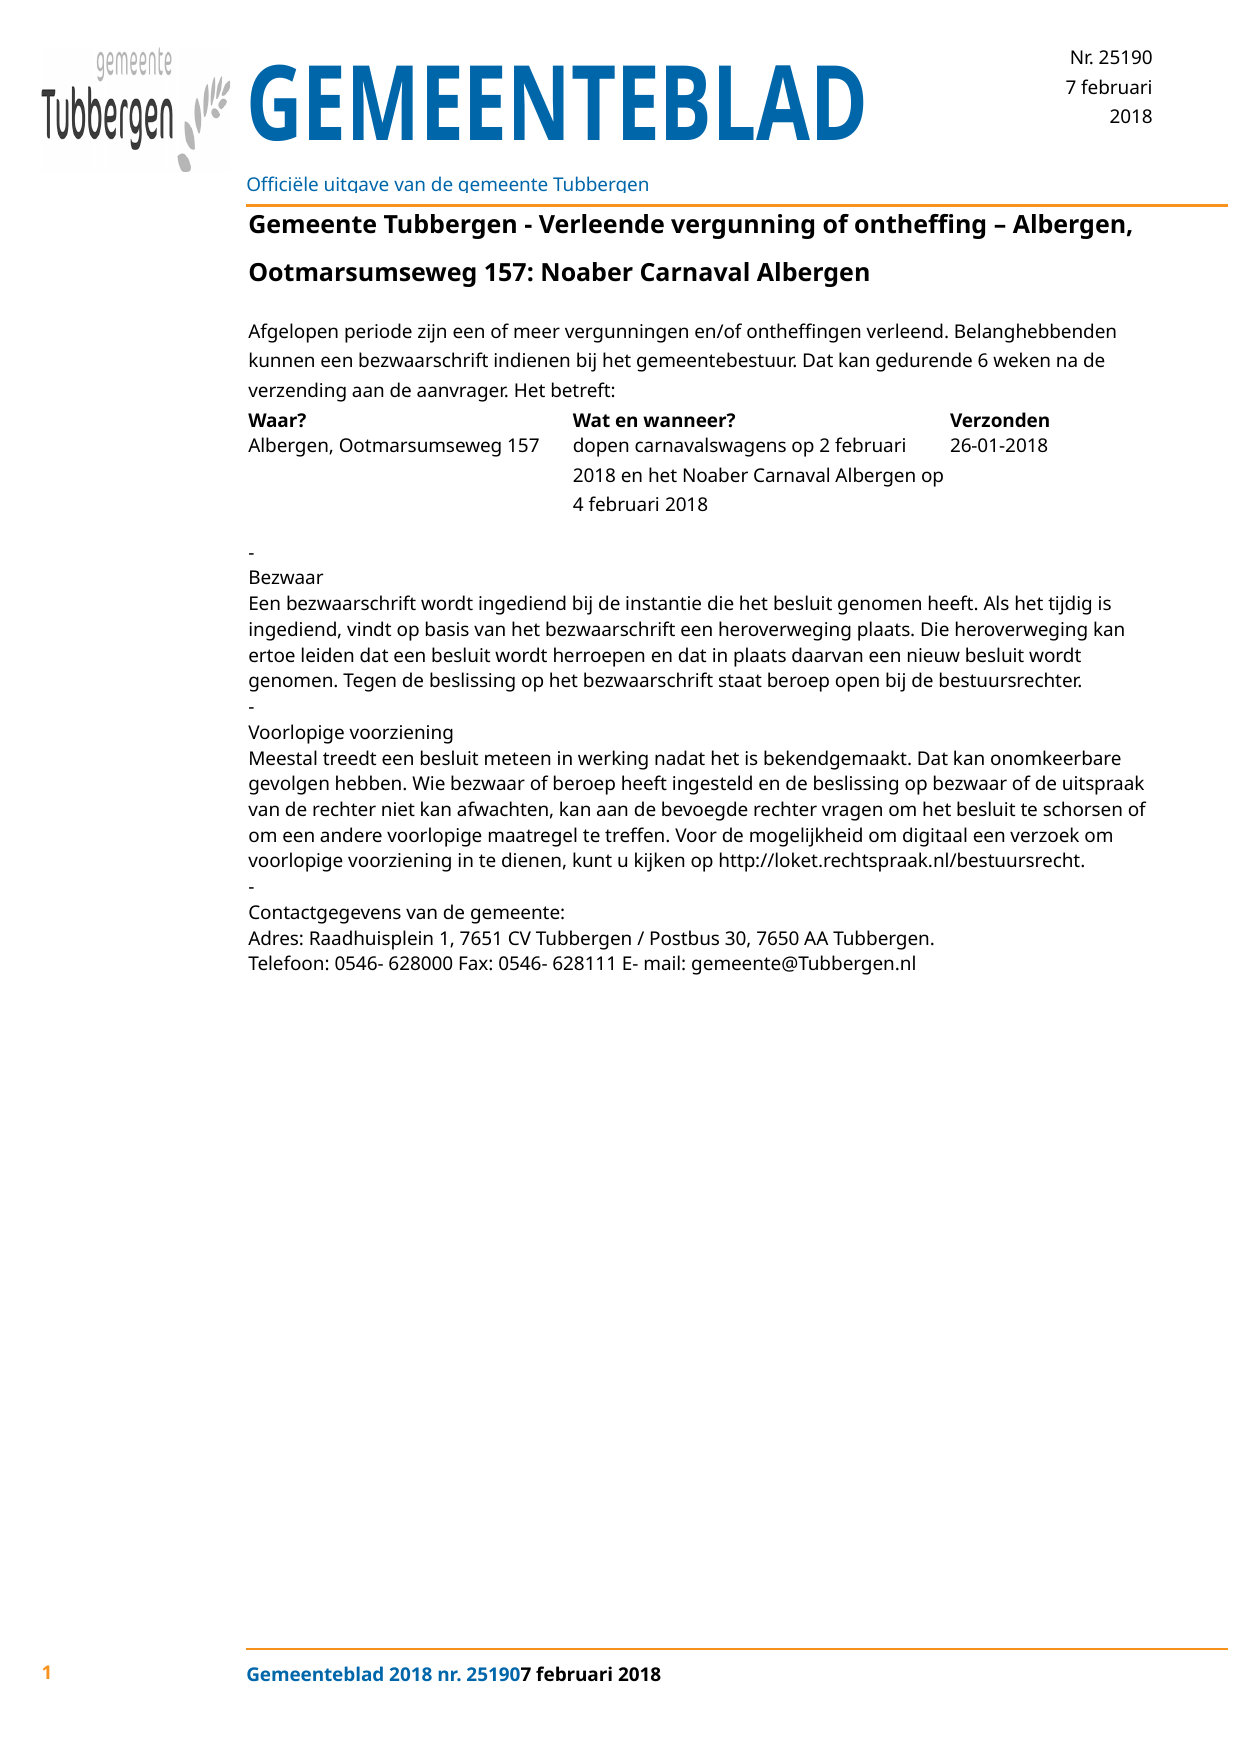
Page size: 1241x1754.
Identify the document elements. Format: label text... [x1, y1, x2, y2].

text Contactgegevens van de gemeente: [248, 899, 1152, 925]
table_cell dopen carnavalswagens op 2 februari 2018 en het Noaber Carnaval Albergen op 4 februari 2018 [573, 433, 950, 517]
text Gemeente Tubbergen - Verleende vergunning of ontheffing – Albergen, Ootmarsumseweg 157: Noaber Carnaval Albergen [248, 207, 1152, 288]
text Een bezwaarschrift wordt ingediend bij de instantie die het besluit genomen heeft. Als het tijdig is ingediend, vindt op basis van het bezwaarschrift een heroverweging plaats. Die heroverweging kan ertoe leiden dat een besluit wordt herroepen en dat in plaats daarvan een nieuw besluit wordt genomen. Tegen de beslissing op het bezwaarschrift staat beroep open bij de bestuursrechter. [248, 590, 1152, 693]
text Bezwaar [248, 564, 1152, 590]
table_header Wat en wanneer? [573, 407, 950, 432]
text - [248, 539, 1152, 564]
picture [41, 47, 231, 172]
table_header Waar? [248, 407, 573, 432]
text Meestal treedt een besluit meteen in werking nadat het is bekendgemaakt. Dat kan onomkeerbare gevolgen hebben. Wie bezwaar of beroep heeft ingesteld en de beslissing op bezwaar of de uitspraak van de rechter niet kan afwachten, kan aan de bevoegde rechter vragen om het besluit te schorsen of om een andere voorlopige maatregel te treffen. Voor de mogelijkheid om digitaal een verzoek om voorlopige voorziening in te dienen, kunt u kijken op http://loket.rechtspraak.nl/bestuursrecht. [248, 745, 1152, 873]
table_cell Albergen, Ootmarsumseweg 157 [248, 433, 573, 517]
text Telefoon: 0546- 628000 Fax: 0546- 628111 E- mail: gemeente@Tubbergen.nl [248, 951, 1152, 976]
text - [248, 693, 1152, 719]
text Voorlopige voorziening [248, 719, 1152, 745]
table_header Verzonden [950, 407, 1152, 432]
table_cell 26-01-2018 [950, 433, 1152, 517]
text Afgelopen periode zijn een of meer vergunningen en/of ontheffingen verleend. Belanghebbenden kunnen een bezwaarschrift indienen bij het gemeentebestuur. Dat kan gedurende 6 weken na de verzending aan de aanvrager. Het betreft: [248, 318, 1152, 403]
text - [248, 873, 1152, 899]
text Adres: Raadhuisplein 1, 7651 CV Tubbergen / Postbus 30, 7650 AA Tubbergen. [248, 925, 1152, 951]
